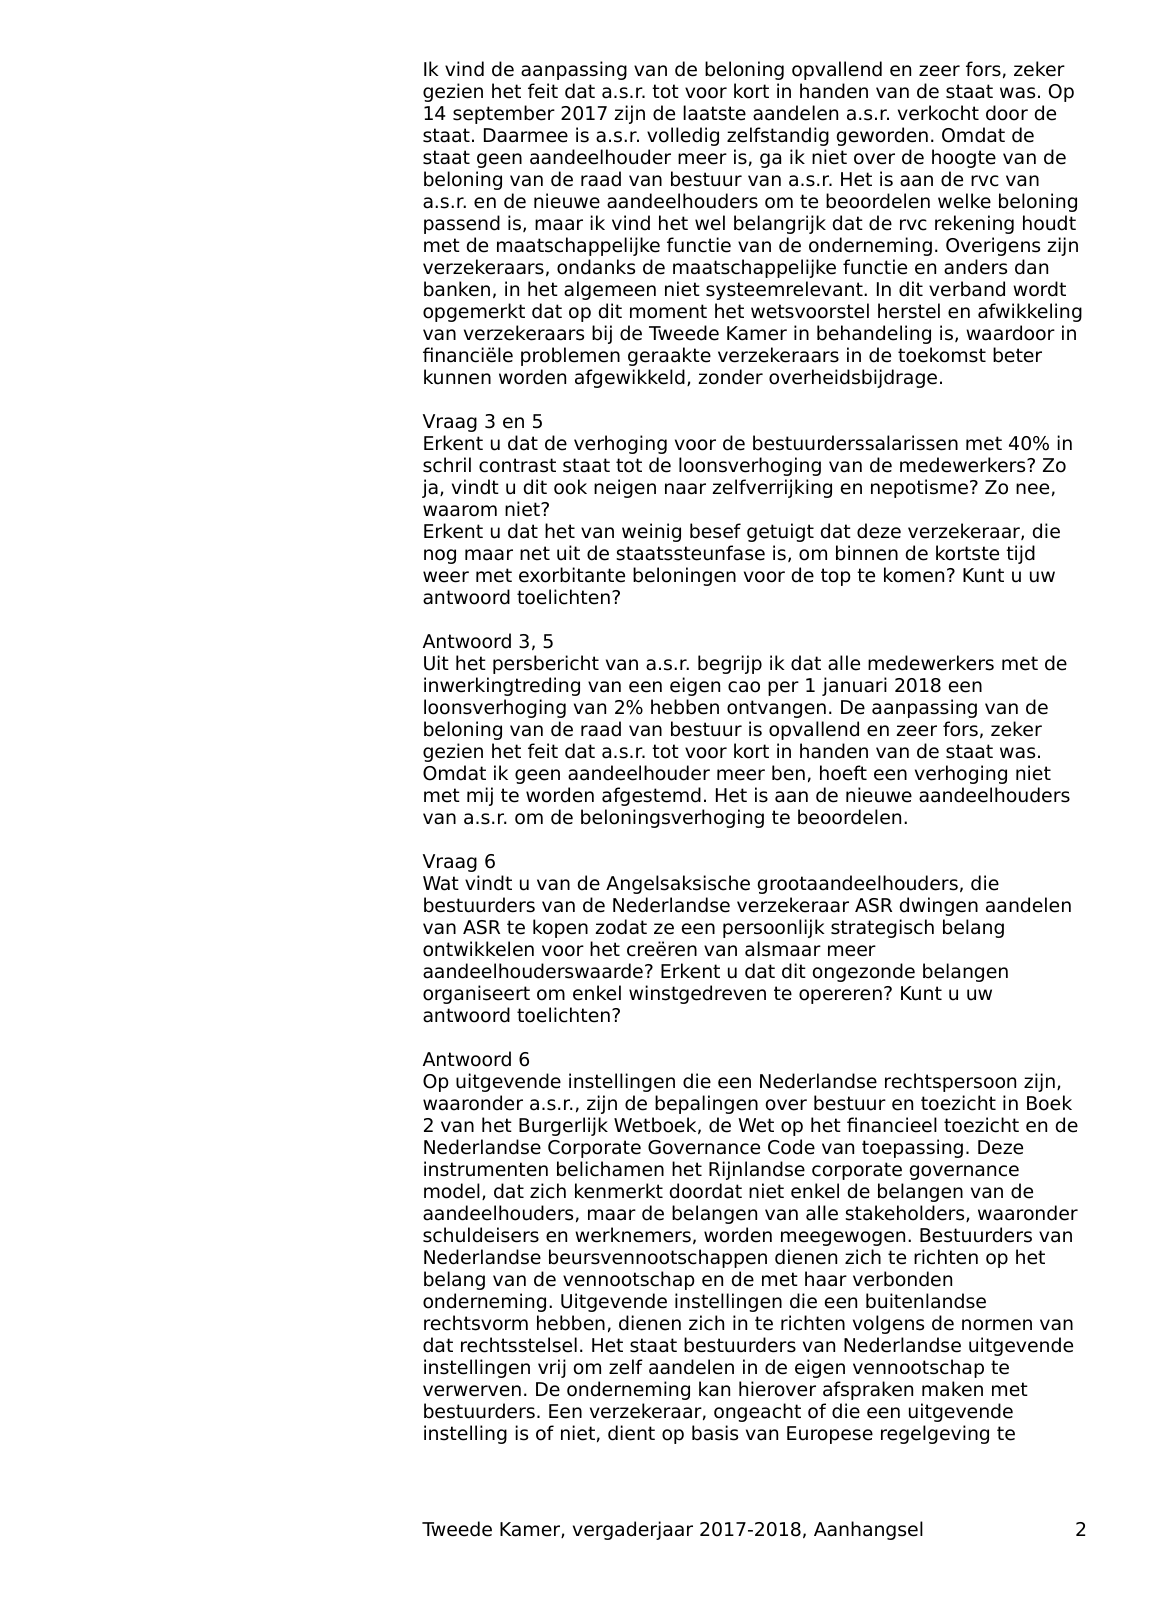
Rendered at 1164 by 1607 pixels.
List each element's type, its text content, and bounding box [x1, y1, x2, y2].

text Vraag 3 en 5 [422, 411, 1087, 433]
text Vraag 6 [422, 851, 1087, 873]
text Erkent u dat de verhoging voor de bestuurderssalarissen met 40% in schril contrast staat tot de loonsverhoging van de medewerkers? Zo ja, vindt u dit ook neigen naar zelfverrijking en nepotisme? Zo nee, waarom niet? [422, 433, 1087, 521]
text Ik vind de aanpassing van de beloning opvallend en zeer fors, zeker gezien het feit dat a.s.r. tot voor kort in handen van de staat was. Op 14 september 2017 zijn de laatste aandelen a.s.r. verkocht door de staat. Daarmee is a.s.r. volledig zelfstandig geworden. Omdat de staat geen aandeelhouder meer is, ga ik niet over de hoogte van de beloning van de raad van bestuur van a.s.r. Het is aan de rvc van a.s.r. en de nieuwe aandeelhouders om te beoordelen welke beloning passend is, maar ik vind het wel belangrijk dat de rvc rekening houdt met de maatschappelijke functie van de onderneming. Overigens zijn verzekeraars, ondanks de maatschappelijke functie en anders dan banken, in het algemeen niet systeemrelevant. In dit verband wordt opgemerkt dat op dit moment het wetsvoorstel herstel en afwikkeling van verzekeraars bij de Tweede Kamer in behandeling is, waardoor in financiële problemen geraakte verzekeraars in de toekomst beter kunnen worden afgewikkeld, zonder overheidsbijdrage. [422, 59, 1087, 389]
text Uit het persbericht van a.s.r. begrijp ik dat alle medewerkers met de inwerkingtreding van een eigen cao per 1 januari 2018 een loonsverhoging van 2% hebben ontvangen. De aanpassing van de beloning van de raad van bestuur is opvallend en zeer fors, zeker gezien het feit dat a.s.r. tot voor kort in handen van de staat was. Omdat ik geen aandeelhouder meer ben, hoeft een verhoging niet met mij te worden afgestemd. Het is aan de nieuwe aandeelhouders van a.s.r. om de beloningsverhoging te beoordelen. [422, 653, 1087, 829]
text Erkent u dat het van weinig besef getuigt dat deze verzekeraar, die nog maar net uit de staatssteunfase is, om binnen de kortste tijd weer met exorbitante beloningen voor de top te komen? Kunt u uw antwoord toelichten? [422, 521, 1087, 609]
text Antwoord 3, 5 [422, 631, 1087, 653]
text Wat vindt u van de Angelsaksische grootaandeelhouders, die bestuurders van de Nederlandse verzekeraar ASR dwingen aandelen van ASR te kopen zodat ze een persoonlijk strategisch belang ontwikkelen voor het creëren van alsmaar meer aandeelhouderswaarde? Erkent u dat dit ongezonde belangen organiseert om enkel winstgedreven te opereren? Kunt u uw antwoord toelichten? [422, 873, 1087, 1027]
text Op uitgevende instellingen die een Nederlandse rechtspersoon zijn, waaronder a.s.r., zijn de bepalingen over bestuur en toezicht in Boek 2 van het Burgerlijk Wetboek, de Wet op het financieel toezicht en de Nederlandse Corporate Governance Code van toepassing. Deze instrumenten belichamen het Rijnlandse corporate governance model, dat zich kenmerkt doordat niet enkel de belangen van de aandeelhouders, maar de belangen van alle stakeholders, waaronder schuldeisers en werknemers, worden meegewogen. Bestuurders van Nederlandse beursvennootschappen dienen zich te richten op het belang van de vennootschap en de met haar verbonden onderneming. Uitgevende instellingen die een buitenlandse rechtsvorm hebben, dienen zich in te richten volgens de normen van dat rechtsstelsel. Het staat bestuurders van Nederlandse uitgevende instellingen vrij om zelf aandelen in de eigen vennootschap te verwerven. De onderneming kan hierover afspraken maken met bestuurders. Een verzekeraar, ongeacht of die een uitgevende instelling is of niet, dient op basis van Europese regelgeving te [422, 1071, 1087, 1444]
text Antwoord 6 [422, 1049, 1087, 1071]
